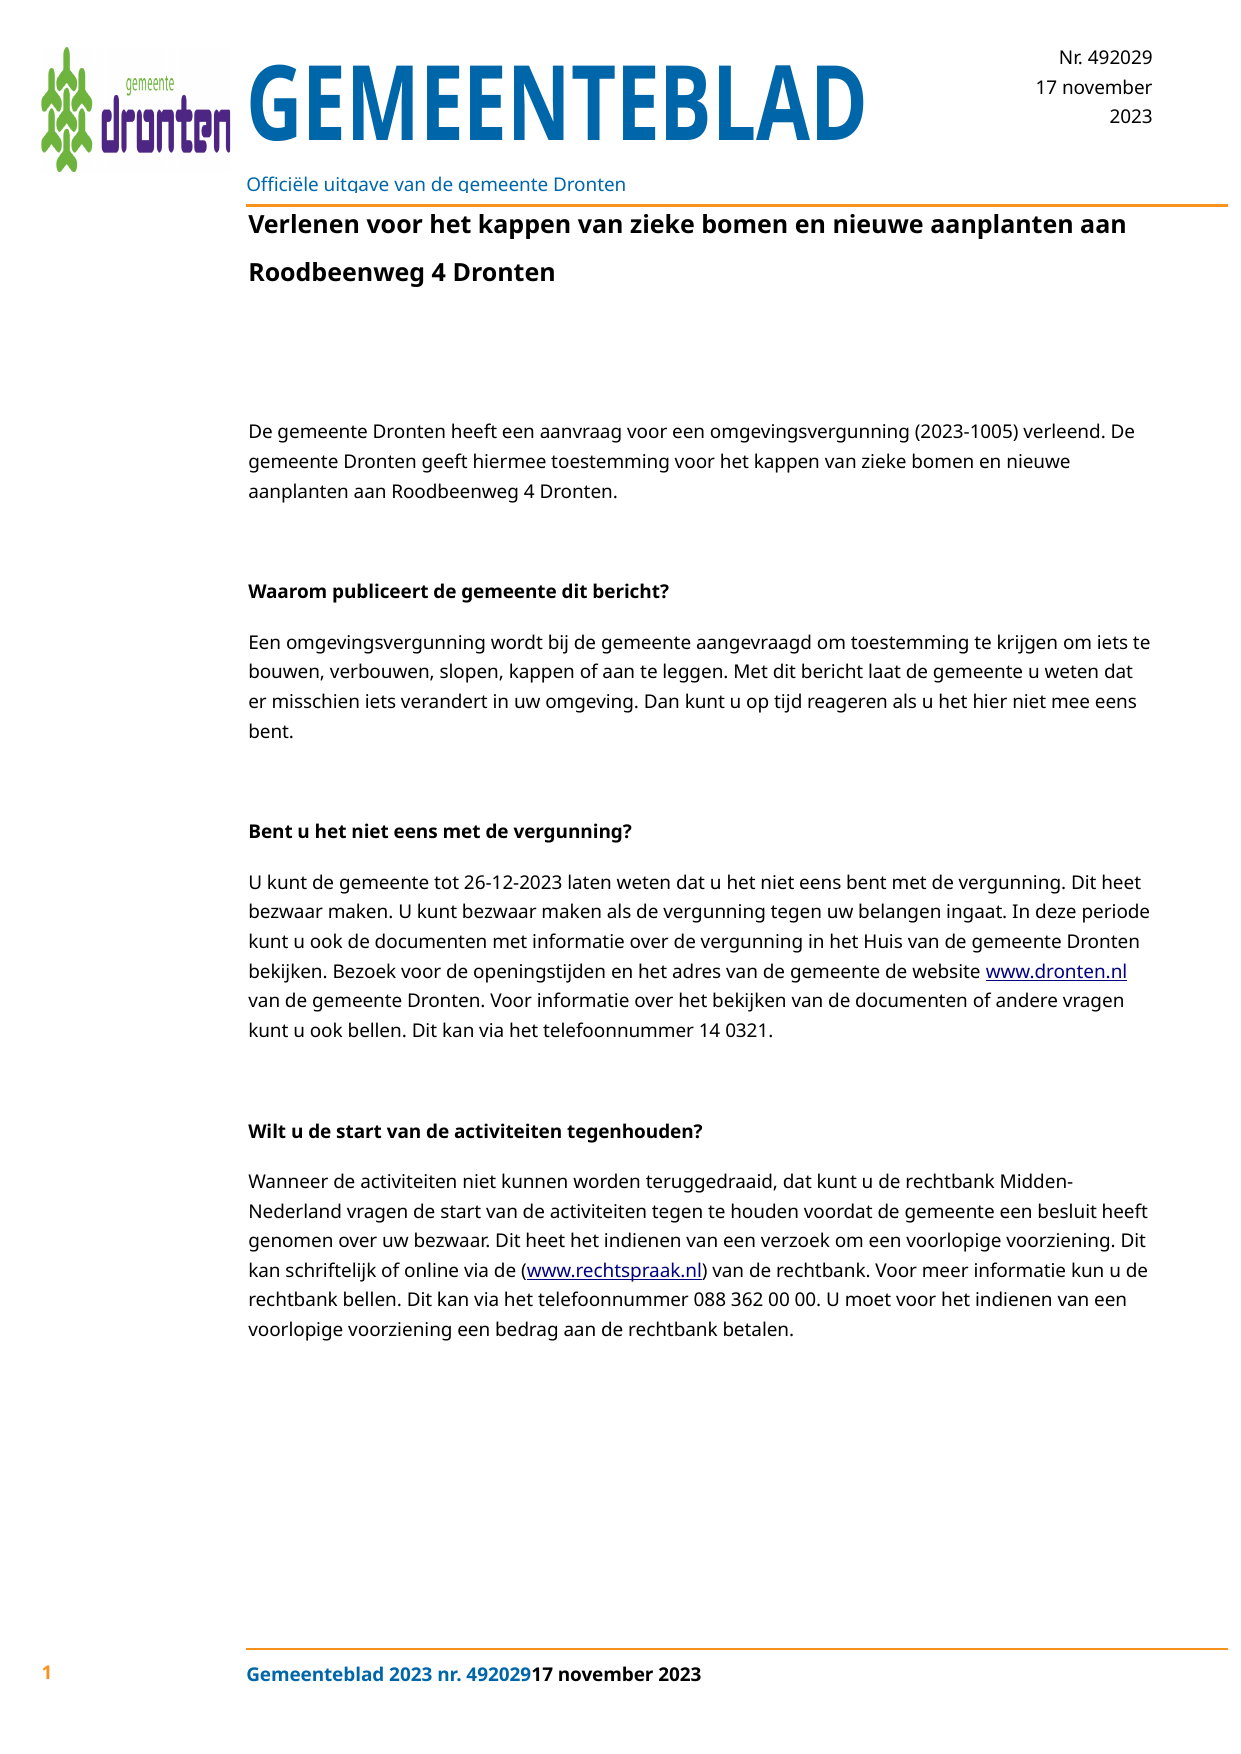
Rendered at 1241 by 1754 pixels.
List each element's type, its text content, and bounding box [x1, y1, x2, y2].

text Wanneer de activiteiten niet kunnen worden teruggedraaid, dat kunt u de rechtbank Midden-Nederland vragen de start van de activiteiten tegen te houden voordat de gemeente een besluit heeft genomen over uw bezwaar. Dit heet het indienen van een verzoek om een voorlopige voorziening. Dit kan schriftelijk of online via de (www.rechtspraak.nl) van de rechtbank. Voor meer informatie kun u de rechtbank bellen. Dit kan via het telefoonnummer 088 362 00 00. U moet voor het indienen van een voorlopige voorziening een bedrag aan de rechtbank betalen. [248, 1168, 1152, 1342]
text Wilt u de start van de activiteiten tegenhouden? [248, 1118, 1152, 1144]
text Waarom publiceert de gemeente dit bericht? [248, 579, 1152, 604]
picture [41, 47, 231, 172]
text Bent u het niet eens met de vergunning? [248, 819, 1152, 844]
text Een omgevingsvergunning wordt bij de gemeente aangevraagd om toestemming te krijgen om iets te bouwen, verbouwen, slopen, kappen of aan te leggen. Met dit bericht laat de gemeente u weten dat er misschien iets verandert in uw omgeving. Dan kunt u op tijd reageren als u het hier niet mee eens bent. [248, 629, 1152, 744]
text U kunt de gemeente tot 26-12-2023 laten weten dat u het niet eens bent met de vergunning. Dit heet bezwaar maken. U kunt bezwaar maken als de vergunning tegen uw belangen ingaat. In deze periode kunt u ook de documenten met informatie over de vergunning in het Huis van de gemeente Dronten bekijken. Bezoek voor de openingstijden en het adres van de gemeente de website www.dronten.nl van de gemeente Dronten. Voor informatie over het bekijken van de documenten of andere vragen kunt u ook bellen. Dit kan via het telefoonnummer 14 0321. [248, 869, 1152, 1043]
text Verlenen voor het kappen van zieke bomen en nieuwe aanplanten aan Roodbeenweg 4 Dronten [248, 207, 1152, 288]
text De gemeente Dronten heeft een aanvraag voor een omgevingsvergunning (2023-1005) verleend. De gemeente Dronten geeft hiermee toestemming voor het kappen van zieke bomen en nieuwe aanplanten aan Roodbeenweg 4 Dronten. [248, 419, 1152, 504]
